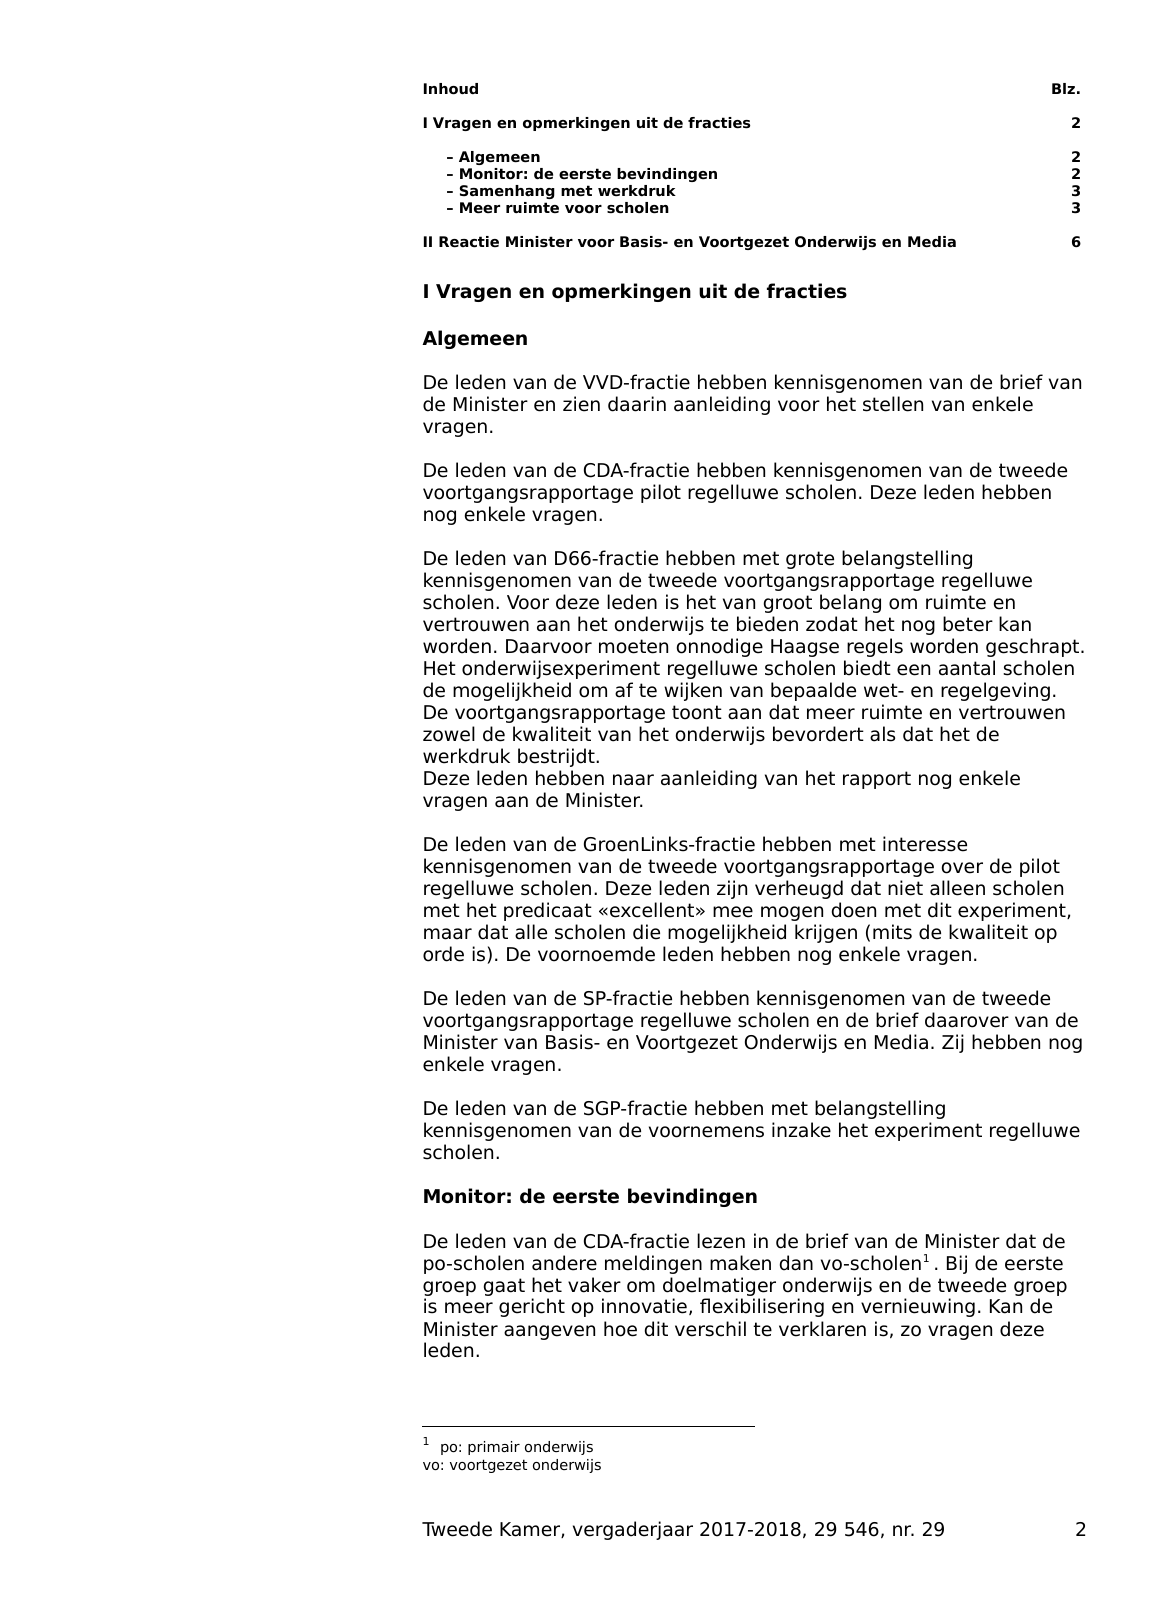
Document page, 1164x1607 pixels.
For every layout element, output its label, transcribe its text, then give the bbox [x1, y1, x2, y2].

text vo: voortgezet onderwijs [422, 1457, 1087, 1474]
text De leden van de VVD-fractie hebben kennisgenomen van de brief van de Minister en zien daarin aanleiding voor het stellen van enkele vragen. [422, 372, 1087, 438]
table_cell [422, 217, 440, 234]
text po: primair onderwijs [422, 1435, 1087, 1457]
table_cell [422, 183, 440, 200]
table_cell 2 [1026, 166, 1087, 183]
table_cell [422, 166, 440, 183]
table_cell 3 [1026, 200, 1087, 217]
text De leden van de CDA-fractie hebben kennisgenomen van de tweede voortgangsrapportage pilot regelluwe scholen. Deze leden hebben nog enkele vragen. [422, 460, 1087, 526]
table_cell 3 [1026, 183, 1087, 200]
table_header Blz. [1026, 81, 1087, 98]
table_cell [440, 132, 1026, 149]
table_cell [422, 98, 1026, 115]
text De leden van de SP-fractie hebben kennisgenomen van de tweede voortgangsrapportage regelluwe scholen en de brief daarover van de Minister van Basis- en Voortgezet Onderwijs en Media. Zij hebben nog enkele vragen. [422, 988, 1087, 1076]
table_cell 2 [1026, 149, 1087, 166]
table_cell – Samenhang met werkdruk [440, 183, 1026, 200]
table_cell 2 [1026, 115, 1087, 132]
table_cell [1026, 217, 1087, 234]
text Deze leden hebben naar aanleiding van het rapport nog enkele vragen aan de Minister. [422, 768, 1087, 812]
table_cell [440, 217, 1026, 234]
text De leden van de CDA-fractie lezen in de brief van de Minister dat de po-scholen andere meldingen maken dan vo-scholen. Bij de eerste groep gaat het vaker om doelmatiger onderwijs en de tweede groep is meer gericht op innovatie, flexibilisering en vernieuwing. Kan de Minister aangeven hoe dit verschil te verklaren is, zo vragen deze leden. [422, 1231, 1087, 1362]
subtitle I Vragen en opmerkingen uit de fracties [422, 281, 1087, 303]
text De leden van de SGP-fractie hebben met belangstelling kennisgenomen van de voornemens inzake het experiment regelluwe scholen. [422, 1098, 1087, 1164]
table_cell – Monitor: de eerste bevindingen [440, 166, 1026, 183]
table_cell I Vragen en opmerkingen uit de fracties [422, 115, 1026, 132]
table_header Inhoud [422, 81, 1026, 98]
text De leden van de GroenLinks-fractie hebben met interesse kennisgenomen van de tweede voortgangsrapportage over de pilot regelluwe scholen. Deze leden zijn verheugd dat niet alleen scholen met het predicaat «excellent» mee mogen doen met dit experiment, maar dat alle scholen die mogelijkheid krijgen (mits de kwaliteit op orde is). De voornoemde leden hebben nog enkele vragen. [422, 834, 1087, 966]
table_cell 6 [1026, 234, 1087, 251]
subtitle Algemeen [422, 328, 1087, 350]
table_cell [1026, 132, 1087, 149]
table_cell [1026, 98, 1087, 115]
table_cell [422, 149, 440, 166]
table_cell II Reactie Minister voor Basis- en Voortgezet Onderwijs en Media [422, 234, 1026, 251]
table_cell – Meer ruimte voor scholen [440, 200, 1026, 217]
table_cell [422, 132, 440, 149]
table_cell – Algemeen [440, 149, 1026, 166]
subtitle Monitor: de eerste bevindingen [422, 1186, 1087, 1208]
table_cell [422, 200, 440, 217]
text De leden van D66-fractie hebben met grote belangstelling kennisgenomen van de tweede voortgangsrapportage regelluwe scholen. Voor deze leden is het van groot belang om ruimte en vertrouwen aan het onderwijs te bieden zodat het nog beter kan worden. Daarvoor moeten onnodige Haagse regels worden geschrapt. Het onderwijsexperiment regelluwe scholen biedt een aantal scholen de mogelijkheid om af te wijken van bepaalde wet- en regelgeving. De voortgangsrapportage toont aan dat meer ruimte en vertrouwen zowel de kwaliteit van het onderwijs bevordert als dat het de werkdruk bestrijdt. [422, 548, 1087, 768]
